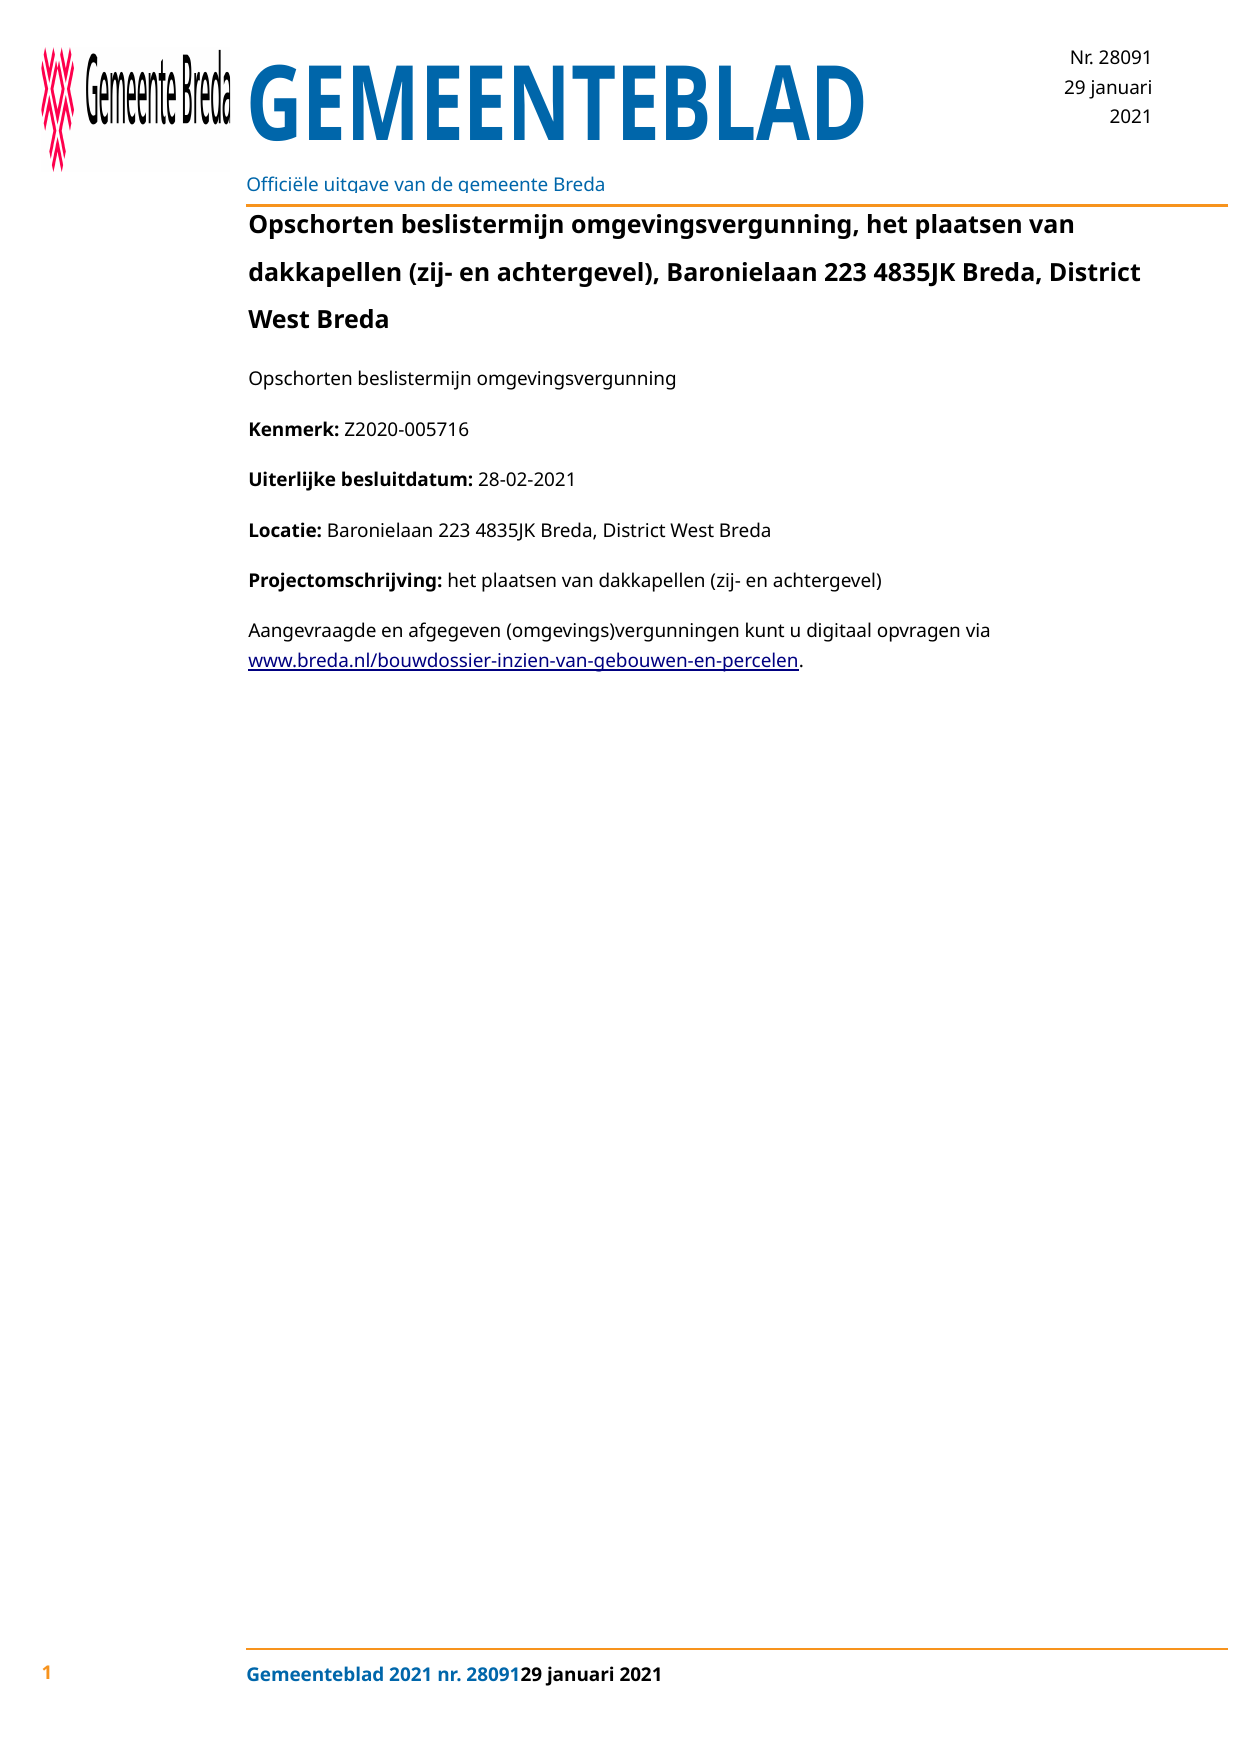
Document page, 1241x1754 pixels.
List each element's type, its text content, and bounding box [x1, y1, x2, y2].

text Projectomschrijving: het plaatsen van dakkapellen (zij- en achtergevel) [248, 567, 1152, 593]
text Opschorten beslistermijn omgevingsvergunning, het plaatsen van dakkapellen (zij- en achtergevel), Baronielaan 223 4835JK Breda, District West Breda [248, 207, 1152, 336]
text Opschorten beslistermijn omgevingsvergunning [248, 366, 1152, 391]
picture [41, 47, 231, 172]
text Uiterlijke besluitdatum: 28-02-2021 [248, 466, 1152, 492]
text Kenmerk: Z2020-005716 [248, 416, 1152, 442]
text Aangevraagde en afgegeven (omgevings)vergunningen kunt u digitaal opvragen via www.breda.nl/bouwdossier-inzien-van-gebouwen-en-percelen. [248, 618, 1152, 673]
text Locatie: Baronielaan 223 4835JK Breda, District West Breda [248, 517, 1152, 542]
